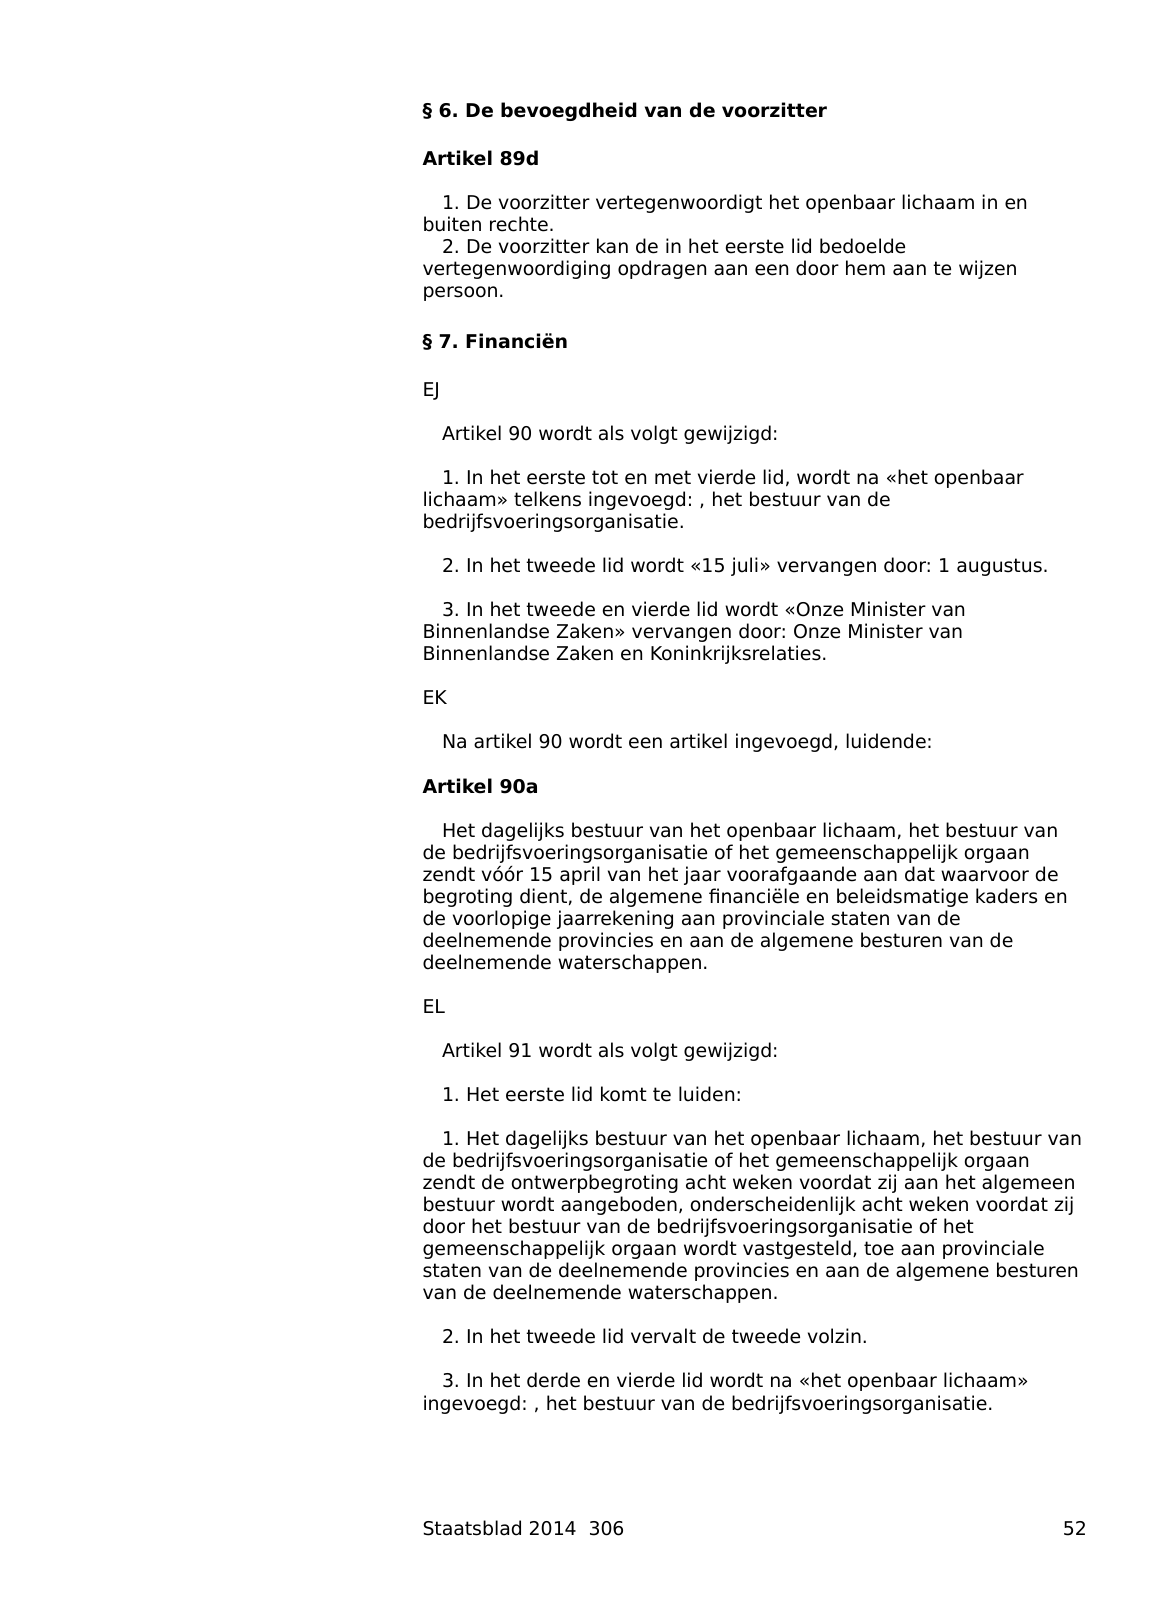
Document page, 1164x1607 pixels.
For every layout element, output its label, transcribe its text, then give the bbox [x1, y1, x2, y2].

text 1. Het dagelijks bestuur van het openbaar lichaam, het bestuur van de bedrijfsvoeringsorganisatie of het gemeenschappelijk orgaan zendt de ontwerpbegroting acht weken voordat zij aan het algemeen bestuur wordt aangeboden, onderscheidenlijk acht weken voordat zij door het bestuur van de bedrijfsvoeringsorganisatie of het gemeenschappelijk orgaan wordt vastgesteld, toe aan provinciale staten van de deelnemende provincies en aan de algemene besturen van de deelnemende waterschappen. [422, 1128, 1087, 1304]
subtitle Artikel 90a [422, 776, 1087, 797]
text 1. Het eerste lid komt te luiden: [422, 1084, 1087, 1106]
text Artikel 91 wordt als volgt gewijzigd: [422, 1040, 1087, 1062]
text Na artikel 90 wordt een artikel ingevoegd, luidende: [422, 731, 1087, 753]
text EJ [422, 378, 1087, 400]
text Artikel 90 wordt als volgt gewijzigd: [422, 423, 1087, 444]
subtitle § 6. De bevoegdheid van de voorzitter [422, 100, 1087, 122]
text 1. De voorzitter vertegenwoordigt het openbaar lichaam in en buiten rechte. [422, 192, 1087, 236]
text EL [422, 996, 1087, 1018]
text 3. In het derde en vierde lid wordt na «het openbaar lichaam» ingevoegd: , het bestuur van de bedrijfsvoeringsorganisatie. [422, 1370, 1087, 1414]
text 2. In het tweede lid wordt «15 juli» vervangen door: 1 augustus. [422, 555, 1087, 577]
text 2. De voorzitter kan de in het eerste lid bedoelde vertegenwoordiging opdragen aan een door hem aan te wijzen persoon. [422, 236, 1087, 301]
text 3. In het tweede en vierde lid wordt «Onze Minister van Binnenlandse Zaken» vervangen door: Onze Minister van Binnenlandse Zaken en Koninkrijksrelaties. [422, 599, 1087, 665]
text Het dagelijks bestuur van het openbaar lichaam, het bestuur van de bedrijfsvoeringsorganisatie of het gemeenschappelijk orgaan zendt vóór 15 april van het jaar voorafgaande aan dat waarvoor de begroting dient, de algemene financiële en beleidsmatige kaders en de voorlopige jaarrekening aan provinciale staten van de deelnemende provincies en aan de algemene besturen van de deelnemende waterschappen. [422, 820, 1087, 973]
text 2. In het tweede lid vervalt de tweede volzin. [422, 1326, 1087, 1348]
text 1. In het eerste tot en met vierde lid, wordt na «het openbaar lichaam» telkens ingevoegd: , het bestuur van de bedrijfsvoeringsorganisatie. [422, 467, 1087, 533]
text EK [422, 687, 1087, 709]
subtitle Artikel 89d [422, 147, 1087, 169]
subtitle § 7. Financiën [422, 331, 1087, 353]
